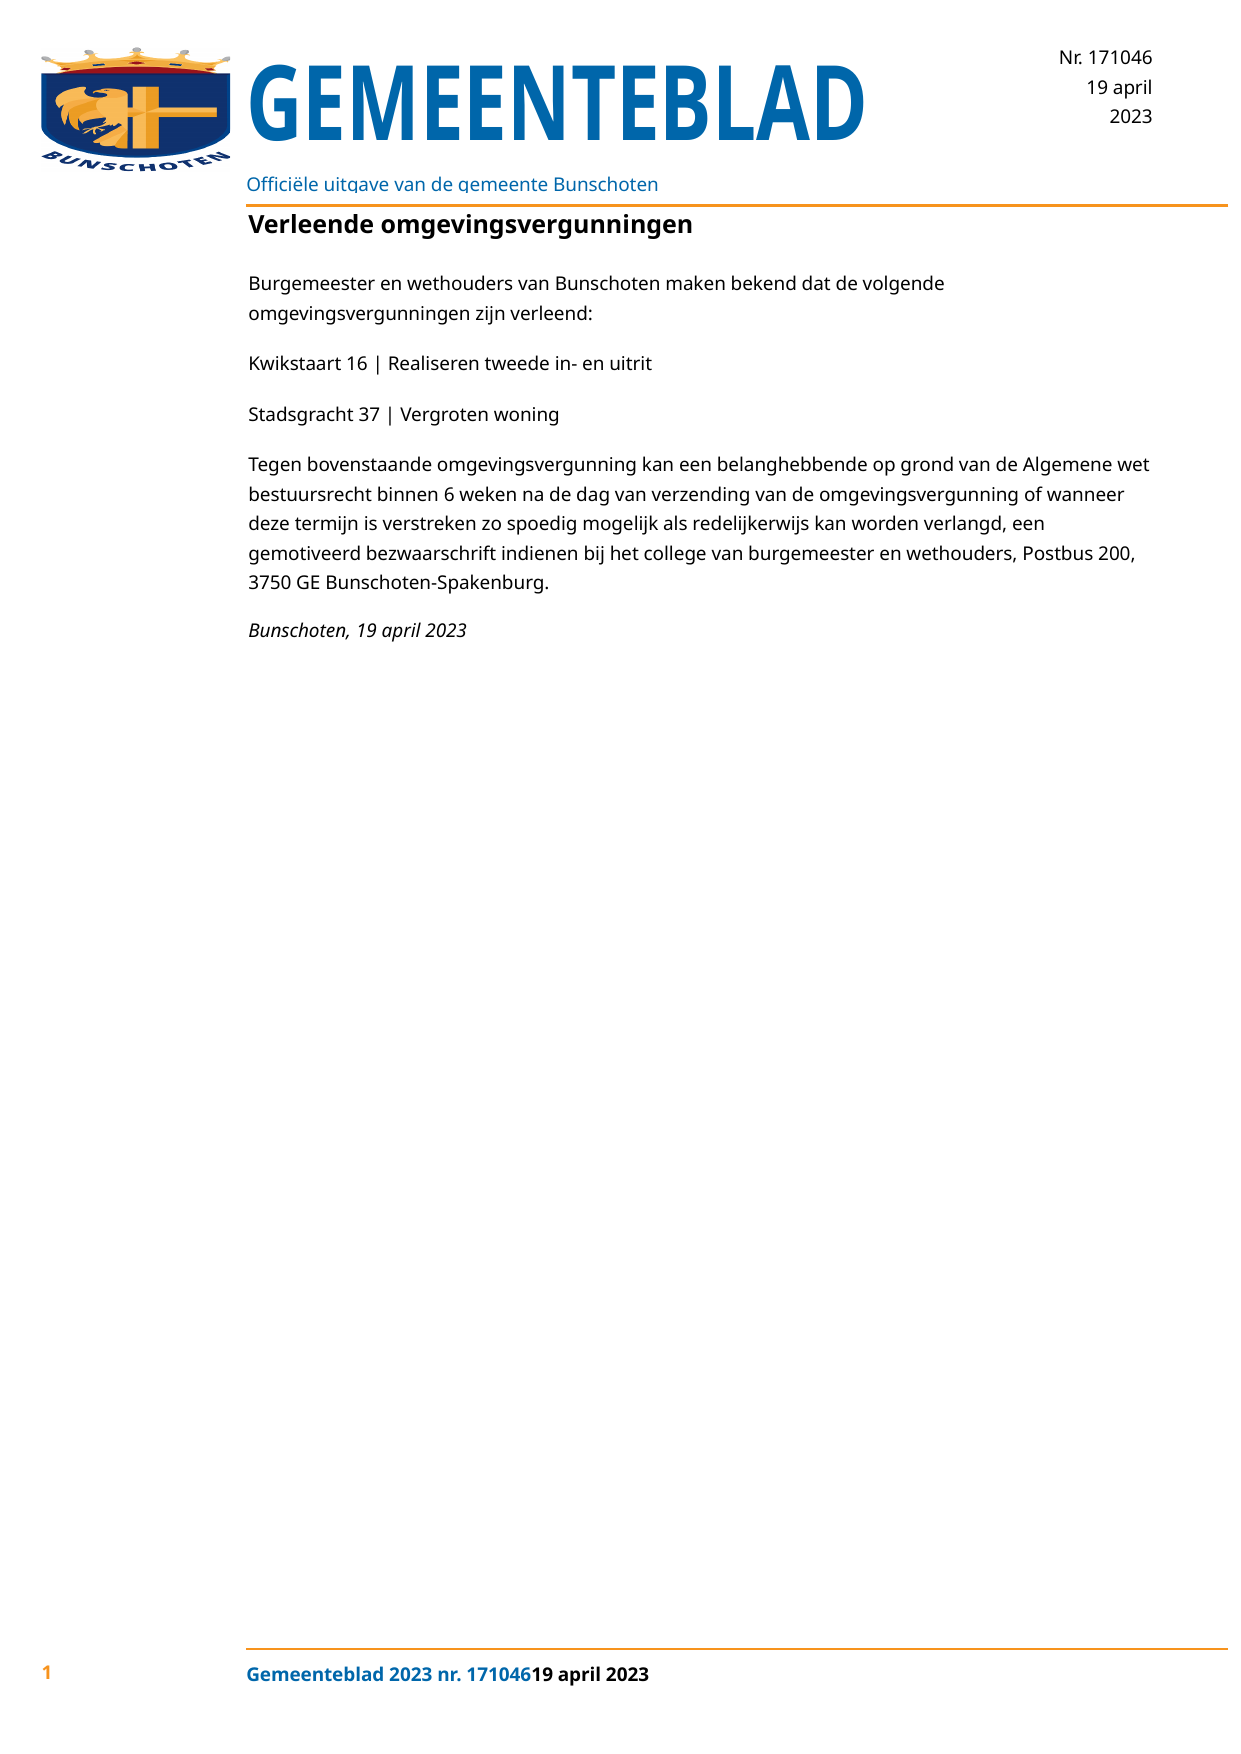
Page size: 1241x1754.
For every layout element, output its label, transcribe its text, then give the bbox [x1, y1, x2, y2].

picture [41, 47, 231, 172]
text Kwikstaart 16 | Realiseren tweede in- en uitrit [248, 350, 1152, 376]
text Tegen bovenstaande omgevingsvergunning kan een belanghebbende op grond van de Algemene wet bestuursrecht binnen 6 weken na de dag van verzending van de omgevingsvergunning of wanneer deze termijn is verstreken zo spoedig mogelijk als redelijkerwijs kan worden verlangd, een gemotiveerd bezwaarschrift indienen bij het college van burgemeester en wethouders, Postbus 200, 3750 GE Bunschoten-Spakenburg. [248, 451, 1152, 595]
text Burgemeester en wethouders van Bunschoten maken bekend dat de volgende omgevingsvergunningen zijn verleend: [248, 270, 1152, 326]
text Verleende omgevingsvergunningen [248, 207, 1152, 241]
text Bunschoten, 19 april 2023 [248, 617, 1152, 643]
text Stadsgracht 37 | Vergroten woning [248, 401, 1152, 426]
